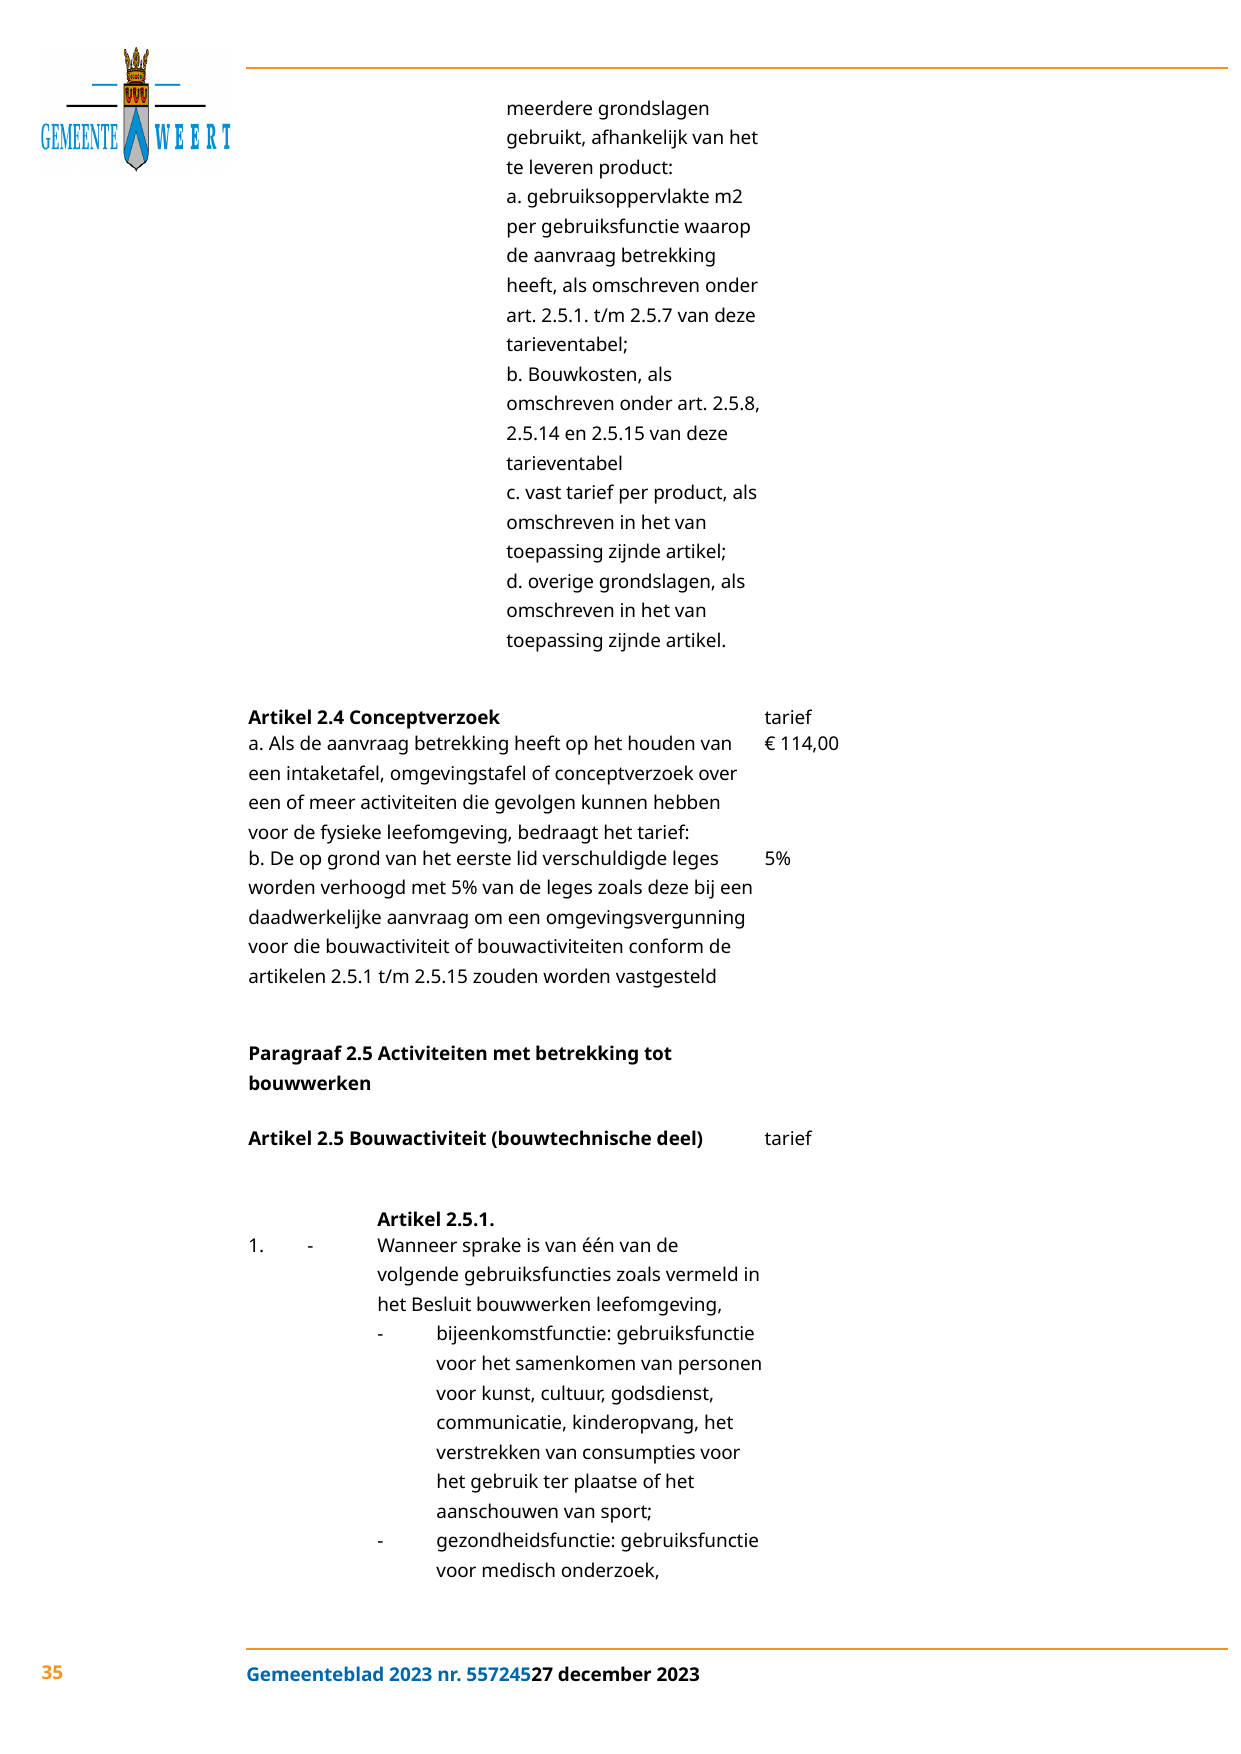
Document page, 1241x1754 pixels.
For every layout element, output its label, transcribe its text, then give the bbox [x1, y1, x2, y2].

table_cell 5% [764, 845, 1152, 989]
table_cell [764, 1180, 1022, 1206]
table_cell [764, 653, 1022, 679]
table_cell [1023, 95, 1152, 653]
table_cell € 114,00 [764, 730, 1152, 845]
table_cell Paragraaf 2.5 Activiteiten met betrekking tot bouwwerken [248, 1040, 764, 1125]
table_cell Wanneer sprake is van één van de volgende gebruiksfuncties zoals vermeld in het Besluit bouwwerken leefomgeving, bijeenkomstfunctie: gebruiksfunctie voor het samenkomen van personen voor kunst, cultuur, godsdienst, communicatie, kinderopvang, het verstrekken van consumpties voor het gebruik ter plaatse of het aanschouwen van sport; gezondheidsfunctie: gebruiksfunctie voor medisch onderzoek, [377, 1232, 764, 1583]
table_cell [764, 1015, 1022, 1040]
table_cell Artikel 2.5.1. [377, 1206, 764, 1232]
table_cell [1023, 1015, 1152, 1040]
table_cell [248, 1180, 377, 1206]
table_cell [1023, 1180, 1152, 1206]
table_cell - [248, 1232, 377, 1583]
table_cell [377, 1180, 764, 1206]
table_cell [764, 989, 1022, 1014]
table_cell Artikel 2.4 Conceptverzoek [248, 705, 764, 730]
table_cell [248, 1206, 377, 1232]
table_cell [764, 1040, 1022, 1125]
table_cell [1023, 1040, 1152, 1125]
table_cell [1023, 989, 1152, 1014]
table_cell [764, 679, 1022, 704]
table_cell [1023, 679, 1152, 704]
picture [41, 47, 231, 172]
table_cell [248, 95, 506, 653]
table_cell tarief [764, 1125, 1152, 1180]
table_cell meerdere grondslagen gebruikt, afhankelijk van het te leveren product: a. gebruiksoppervlakte m2 per gebruiksfunctie waarop de aanvraag betrekking heeft, als omschreven onder art. 2.5.1. t/m 2.5.7 van deze tarieventabel; b. Bouwkosten, als omschreven onder art. 2.5.8, 2.5.14 en 2.5.15 van deze tarieventabel c. vast tarief per product, als omschreven in het van toepassing zijnde artikel; d. overige grondslagen, als omschreven in het van toepassing zijnde artikel. [506, 95, 764, 653]
table_cell [248, 989, 764, 1014]
table_cell [1023, 1206, 1152, 1232]
table_cell b. De op grond van het eerste lid verschuldigde leges worden verhoogd met 5% van de leges zoals deze bij een daadwerkelijke aanvraag om een omgevingsvergunning voor die bouwactiviteit of bouwactiviteiten conform de artikelen 2.5.1 t/m 2.5.15 zouden worden vastgesteld [248, 845, 764, 989]
table_cell [248, 653, 764, 679]
table_cell Artikel 2.5 Bouwactiviteit (bouwtechnische deel) [248, 1125, 764, 1180]
table_cell [1023, 653, 1152, 679]
table_cell [764, 1206, 1022, 1232]
table_cell [1023, 1232, 1152, 1583]
table_cell [764, 1232, 1022, 1583]
table_cell a. Als de aanvraag betrekking heeft op het houden van een intaketafel, omgevingstafel of conceptverzoek over een of meer activiteiten die gevolgen kunnen hebben voor de fysieke leefomgeving, bedraagt het tarief: [248, 730, 764, 845]
table_cell [248, 679, 764, 704]
table_cell [764, 95, 1022, 653]
table_cell tarief [764, 705, 1152, 730]
table_cell [248, 1015, 764, 1040]
